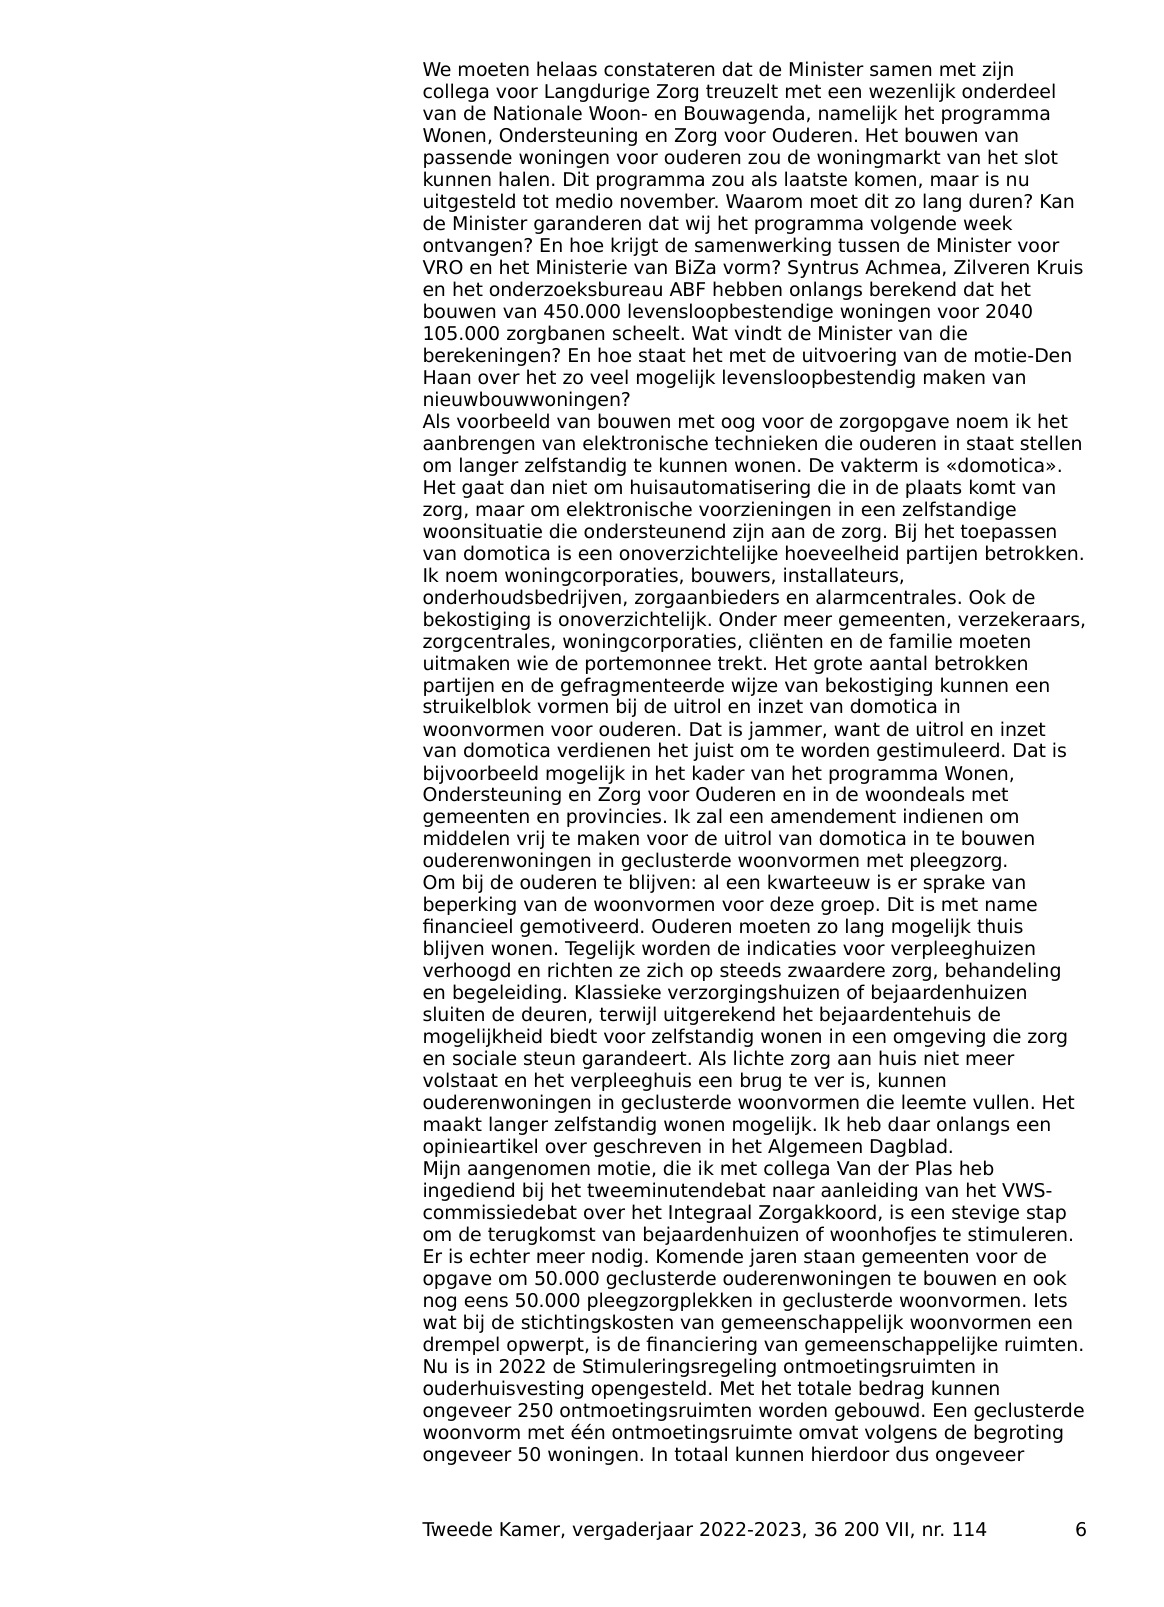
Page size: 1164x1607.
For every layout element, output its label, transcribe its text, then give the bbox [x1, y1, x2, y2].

text Om bij de ouderen te blijven: al een kwarteeuw is er sprake van beperking van de woonvormen voor deze groep. Dit is met name financieel gemotiveerd. Ouderen moeten zo lang mogelijk thuis blijven wonen. Tegelijk worden de indicaties voor verpleeghuizen verhoogd en richten ze zich op steeds zwaardere zorg, behandeling en begeleiding. Klassieke verzorgingshuizen of bejaardenhuizen sluiten de deuren, terwijl uitgerekend het bejaardentehuis de mogelijkheid biedt voor zelfstandig wonen in een omgeving die zorg en sociale steun garandeert. Als lichte zorg aan huis niet meer volstaat en het verpleeghuis een brug te ver is, kunnen ouderenwoningen in geclusterde woonvormen die leemte vullen. Het maakt langer zelfstandig wonen mogelijk. Ik heb daar onlangs een opinieartikel over geschreven in het Algemeen Dagblad. [422, 872, 1087, 1158]
text Mijn aangenomen motie, die ik met collega Van der Plas heb ingediend bij het tweeminutendebat naar aanleiding van het VWS-commissiedebat over het Integraal Zorgakkoord, is een stevige stap om de terugkomst van bejaardenhuizen of woonhofjes te stimuleren. Er is echter meer nodig. Komende jaren staan gemeenten voor de opgave om 50.000 geclusterde ouderenwoningen te bouwen en ook nog eens 50.000 pleegzorgplekken in geclusterde woonvormen. Iets wat bij de stichtingskosten van gemeenschappelijk woonvormen een drempel opwerpt, is de financiering van gemeenschappelijke ruimten. Nu is in 2022 de Stimuleringsregeling ontmoetingsruimten in ouderhuisvesting opengesteld. Met het totale bedrag kunnen ongeveer 250 ontmoetingsruimten worden gebouwd. Een geclusterde woonvorm met één ontmoetingsruimte omvat volgens de begroting ongeveer 50 woningen. In totaal kunnen hierdoor dus ongeveer [422, 1158, 1087, 1466]
text We moeten helaas constateren dat de Minister samen met zijn collega voor Langdurige Zorg treuzelt met een wezenlijk onderdeel van de Nationale Woon- en Bouwagenda, namelijk het programma Wonen, Ondersteuning en Zorg voor Ouderen. Het bouwen van passende woningen voor ouderen zou de woningmarkt van het slot kunnen halen. Dit programma zou als laatste komen, maar is nu uitgesteld tot medio november. Waarom moet dit zo lang duren? Kan de Minister garanderen dat wij het programma volgende week ontvangen? En hoe krijgt de samenwerking tussen de Minister voor VRO en het Ministerie van BiZa vorm? Syntrus Achmea, Zilveren Kruis en het onderzoeksbureau ABF hebben onlangs berekend dat het bouwen van 450.000 levensloopbestendige woningen voor 2040 105.000 zorgbanen scheelt. Wat vindt de Minister van die berekeningen? En hoe staat het met de uitvoering van de motie-Den Haan over het zo veel mogelijk levensloopbestendig maken van nieuwbouwwoningen? [422, 59, 1087, 411]
text Als voorbeeld van bouwen met oog voor de zorgopgave noem ik het aanbrengen van elektronische technieken die ouderen in staat stellen om langer zelfstandig te kunnen wonen. De vakterm is «domotica». Het gaat dan niet om huisautomatisering die in de plaats komt van zorg, maar om elektronische voorzieningen in een zelfstandige woonsituatie die ondersteunend zijn aan de zorg. Bij het toepassen van domotica is een onoverzichtelijke hoeveelheid partijen betrokken. Ik noem woningcorporaties, bouwers, installateurs, onderhoudsbedrijven, zorgaanbieders en alarmcentrales. Ook de bekostiging is onoverzichtelijk. Onder meer gemeenten, verzekeraars, zorgcentrales, woningcorporaties, cliënten en de familie moeten uitmaken wie de portemonnee trekt. Het grote aantal betrokken partijen en de gefragmenteerde wijze van bekostiging kunnen een struikelblok vormen bij de uitrol en inzet van domotica in woonvormen voor ouderen. Dat is jammer, want de uitrol en inzet van domotica verdienen het juist om te worden gestimuleerd. Dat is bijvoorbeeld mogelijk in het kader van het programma Wonen, Ondersteuning en Zorg voor Ouderen en in de woondeals met gemeenten en provincies. Ik zal een amendement indienen om middelen vrij te maken voor de uitrol van domotica in te bouwen ouderenwoningen in geclusterde woonvormen met pleegzorg. [422, 411, 1087, 872]
